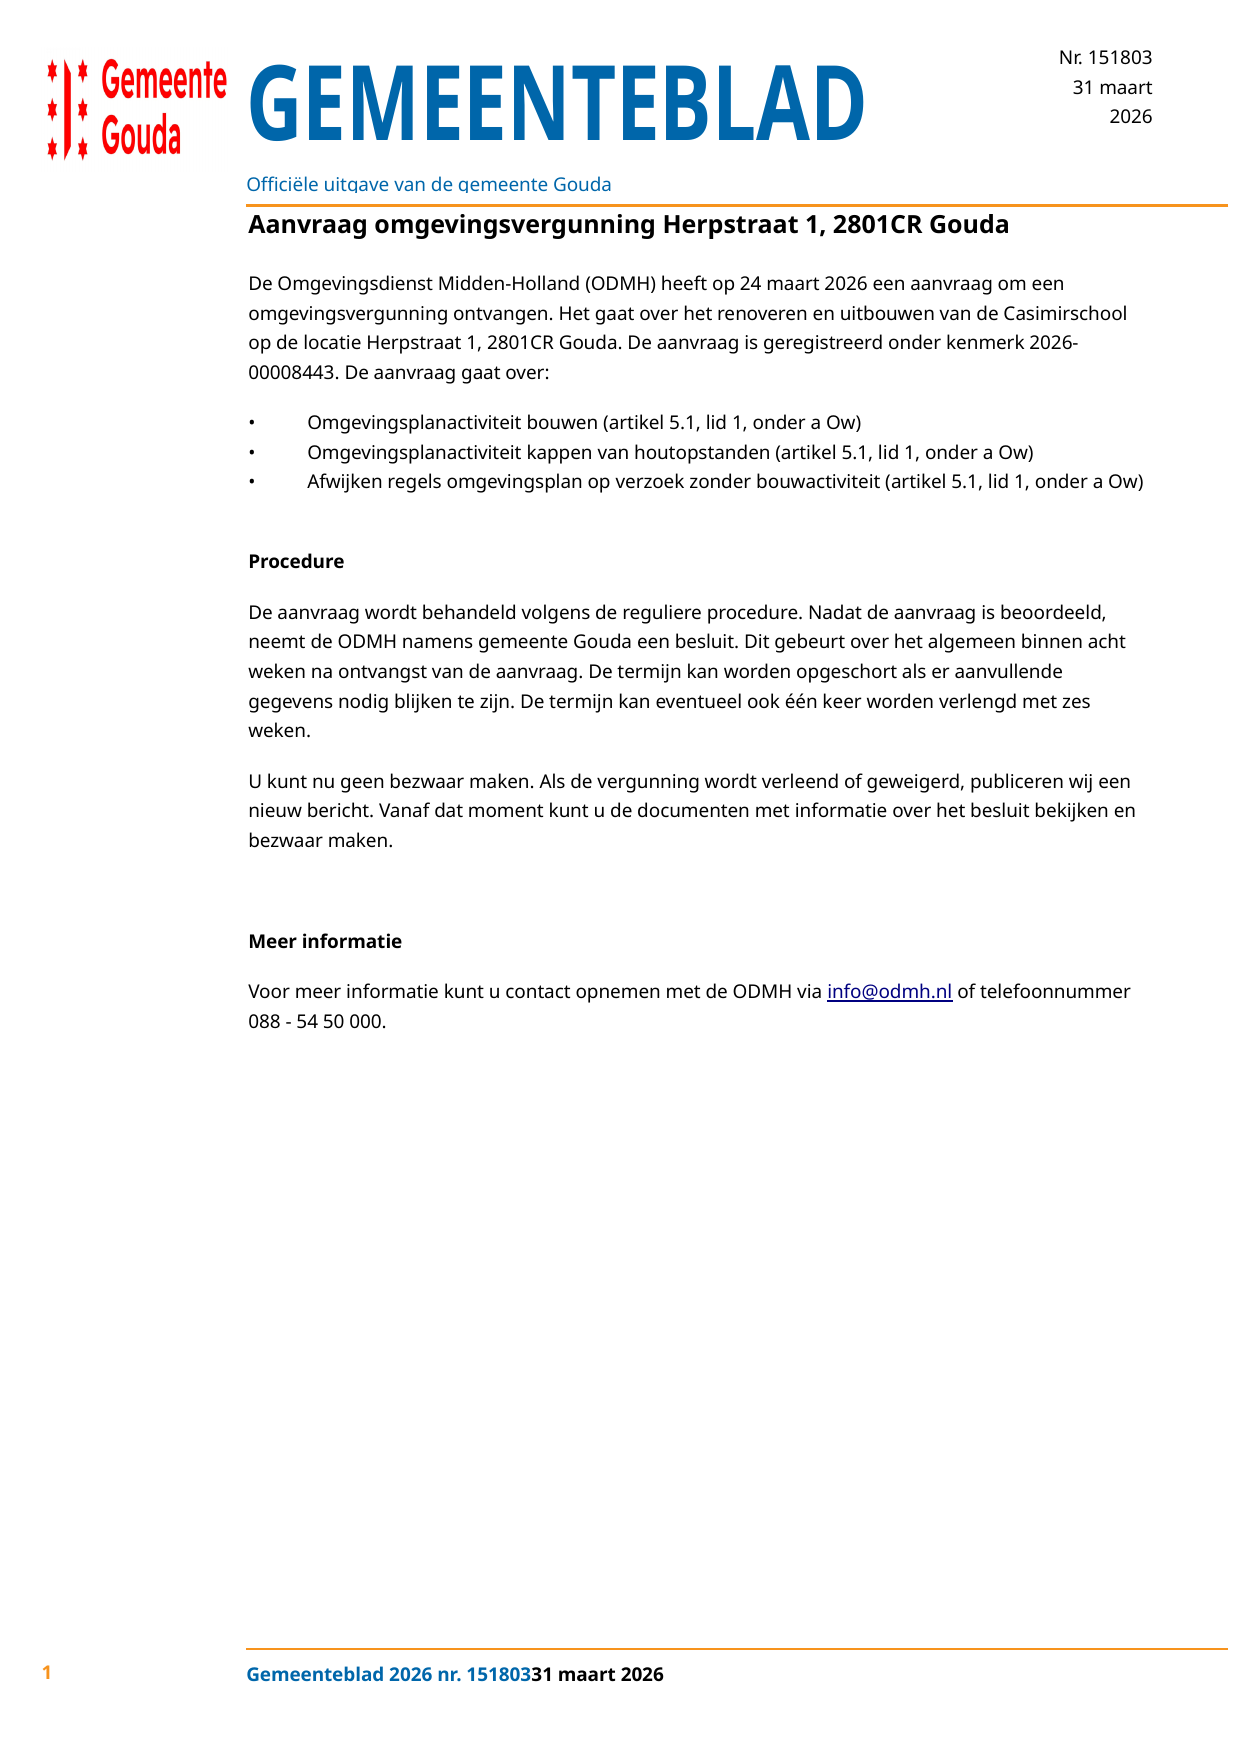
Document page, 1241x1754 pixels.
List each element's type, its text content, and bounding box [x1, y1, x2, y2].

text De aanvraag wordt behandeld volgens de reguliere procedure. Nadat de aanvraag is beoordeeld, neemt de ODMH namens gemeente Gouda een besluit. Dit gebeurt over het algemeen binnen acht weken na ontvangst van de aanvraag. De termijn kan worden opgeschort als er aanvullende gegevens nodig blijken te zijn. De termijn kan eventueel ook één keer worden verlengd met zes weken. [248, 599, 1152, 743]
text Aanvraag omgevingsvergunning Herpstraat 1, 2801CR Gouda [248, 207, 1152, 241]
text Voor meer informatie kunt u contact opnemen met de ODMH via info@odmh.nl of telefoonnummer 088 - 54 50 000. [248, 978, 1152, 1033]
list Omgevingsplanactiviteit kappen van houtopstanden (artikel 5.1, lid 1, onder a Ow) [248, 439, 1152, 465]
picture [41, 47, 231, 172]
text U kunt nu geen bezwaar maken. Als de vergunning wordt verleend of geweigerd, publiceren wij een nieuw bericht. Vanaf dat moment kunt u de documenten met informatie over het besluit bekijken en bezwaar maken. [248, 768, 1152, 853]
list Omgevingsplanactiviteit bouwen (artikel 5.1, lid 1, onder a Ow) [248, 409, 1152, 435]
text De Omgevingsdienst Midden-Holland (ODMH) heeft op 24 maart 2026 een aanvraag om een omgevingsvergunning ontvangen. Het gaat over het renoveren en uitbouwen van de Casimirschool op de locatie Herpstraat 1, 2801CR Gouda. De aanvraag is geregistreerd onder kenmerk 2026-00008443. De aanvraag gaat over: [248, 270, 1152, 385]
text Procedure [248, 549, 1152, 574]
text Meer informatie [248, 928, 1152, 953]
list Afwijken regels omgevingsplan op verzoek zonder bouwactiviteit (artikel 5.1, lid 1, onder a Ow) [248, 469, 1152, 494]
